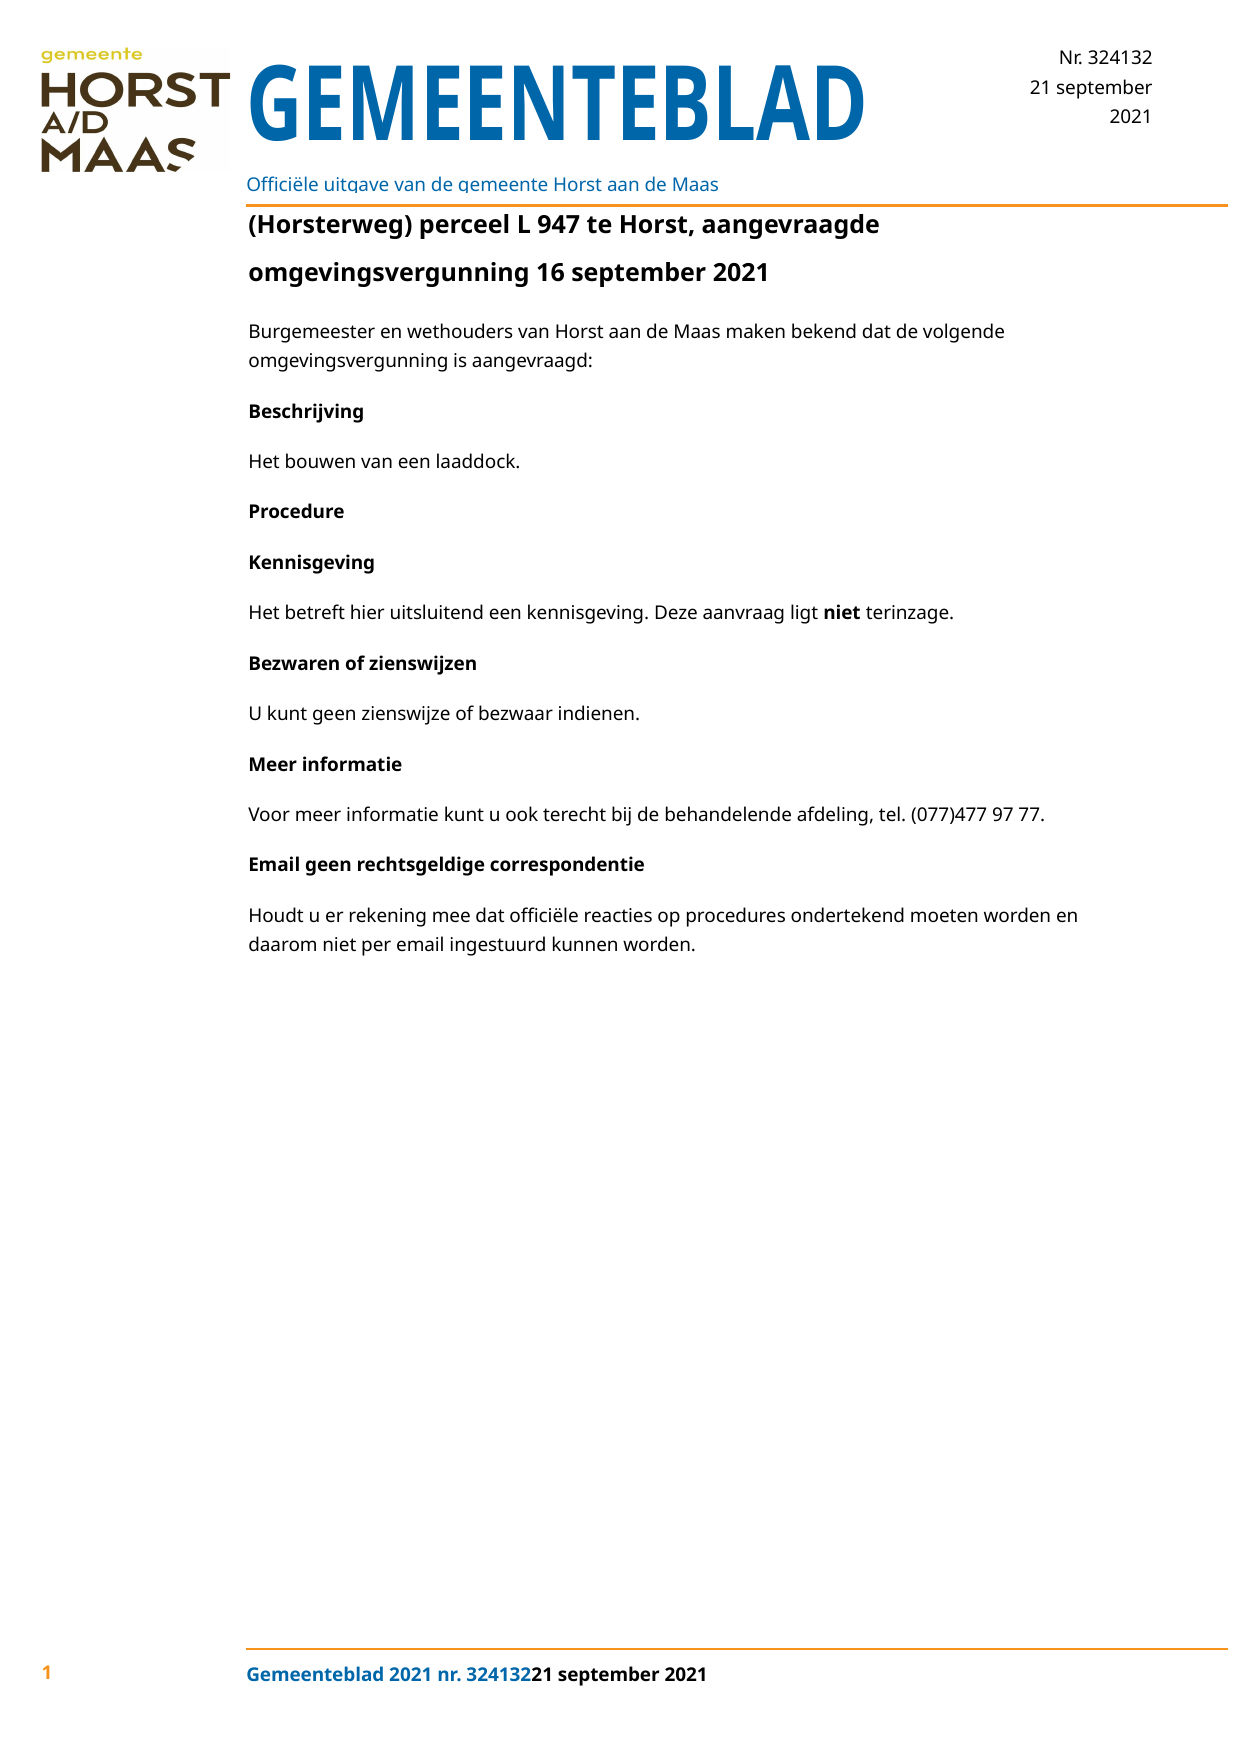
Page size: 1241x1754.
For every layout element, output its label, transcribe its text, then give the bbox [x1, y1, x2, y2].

text (Horsterweg) perceel L 947 te Horst, aangevraagde omgevingsvergunning 16 september 2021 [248, 207, 1152, 288]
picture [41, 47, 231, 172]
text Voor meer informatie kunt u ook terecht bij de behandelende afdeling, tel. (077)477 97 77. [248, 801, 1152, 827]
text U kunt geen zienswijze of bezwaar indienen. [248, 700, 1152, 726]
text Meer informatie [248, 751, 1152, 777]
text Het bouwen van een laaddock. [248, 448, 1152, 474]
text Procedure [248, 499, 1152, 524]
text Beschrijving [248, 398, 1152, 424]
text Bezwaren of zienswijzen [248, 650, 1152, 676]
text Houdt u er rekening mee dat officiële reacties op procedures ondertekend moeten worden en daarom niet per email ingestuurd kunnen worden. [248, 902, 1152, 957]
text Email geen rechtsgeldige correspondentie [248, 852, 1152, 877]
text Burgemeester en wethouders van Horst aan de Maas maken bekend dat de volgende omgevingsvergunning is aangevraagd: [248, 318, 1152, 373]
text Het betreft hier uitsluitend een kennisgeving. Deze aanvraag ligt niet terinzage. [248, 599, 1152, 625]
text Kennisgeving [248, 549, 1152, 575]
